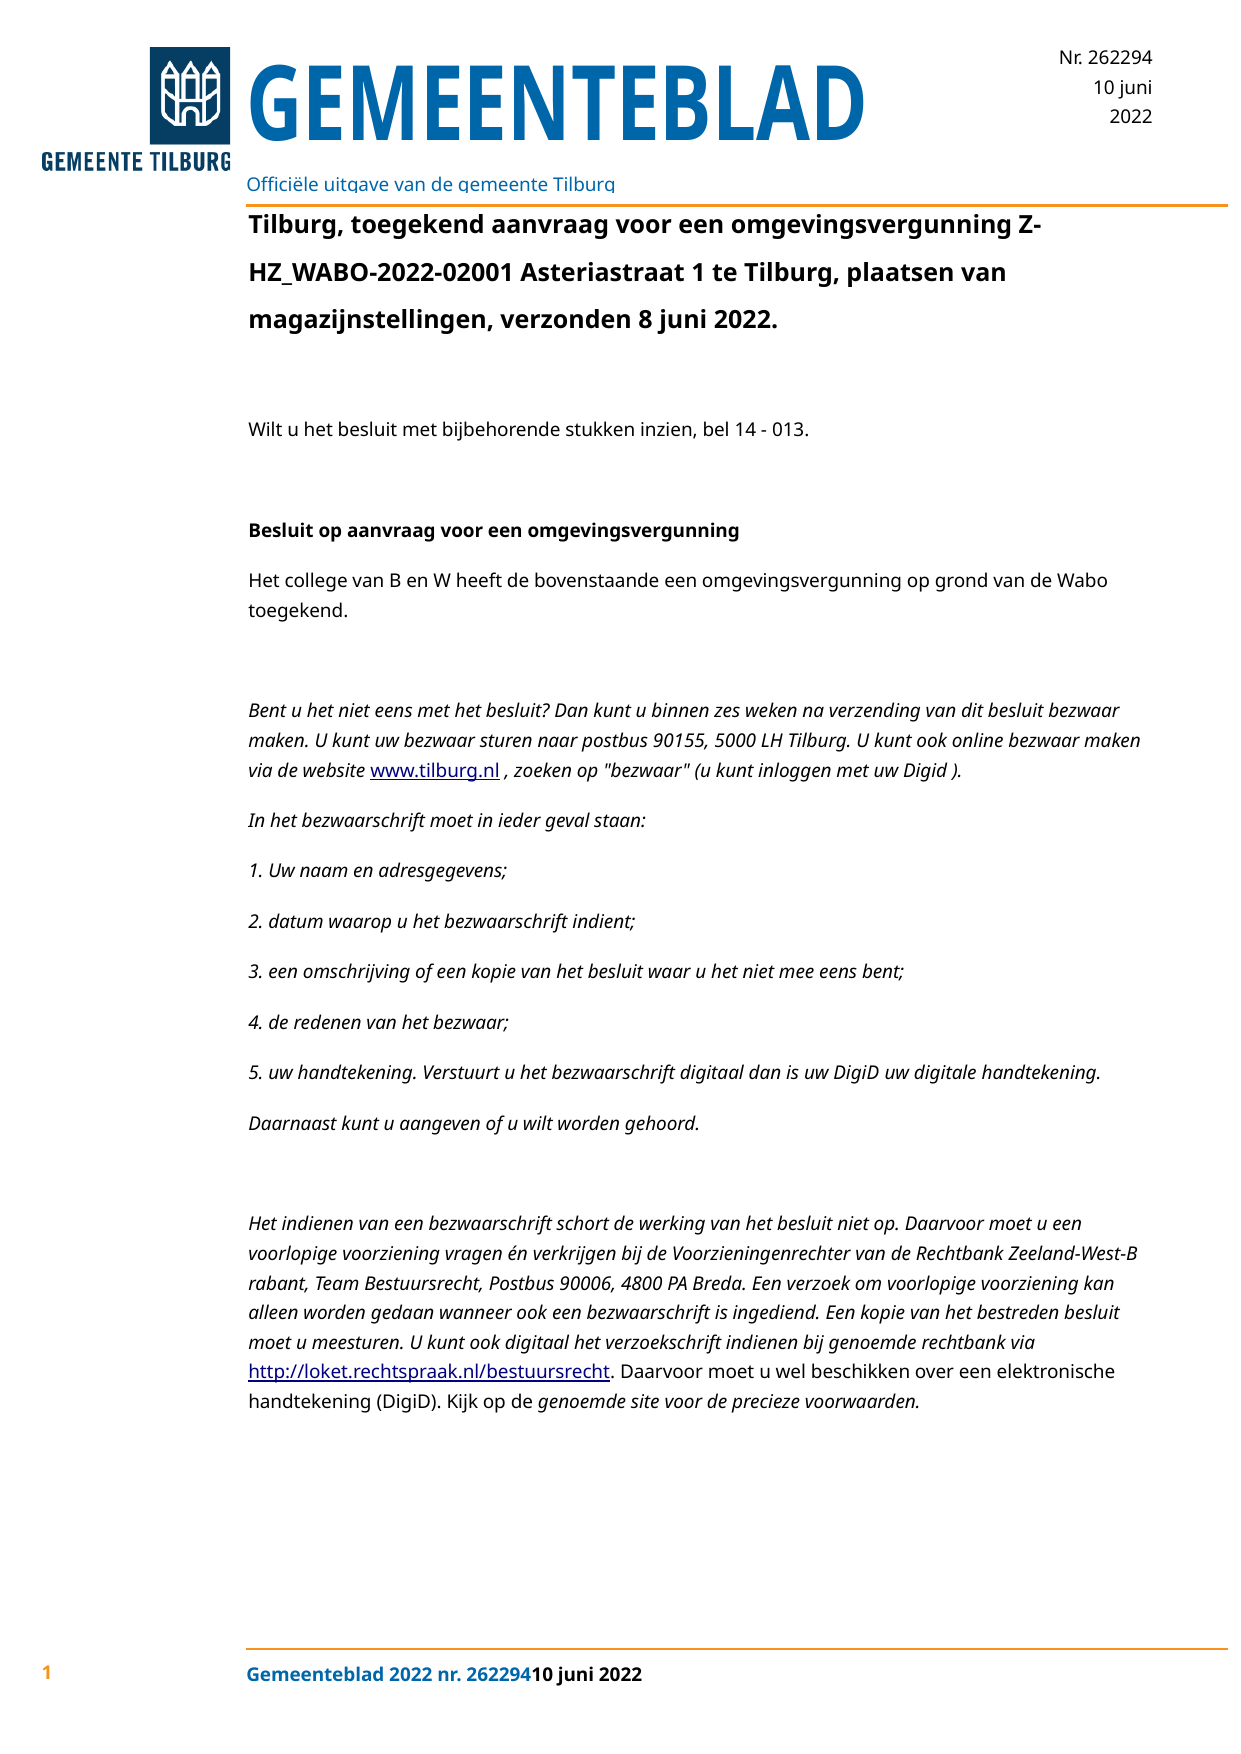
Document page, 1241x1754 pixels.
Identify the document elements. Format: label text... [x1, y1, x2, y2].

text Tilburg, toegekend aanvraag voor een omgevingsvergunning Z-HZ_WABO-2022-02001 Asteriastraat 1 te Tilburg, plaatsen van magazijnstellingen, verzonden 8 juni 2022. [248, 207, 1152, 336]
text Besluit op aanvraag voor een omgevingsvergunning [248, 517, 1152, 542]
text 1. Uw naam en adresgegevens; [248, 858, 1152, 883]
text In het bezwaarschrift moet in ieder geval staan: [248, 807, 1152, 833]
text Bent u het niet eens met het besluit? Dan kunt u binnen zes weken na verzending van dit besluit bezwaar maken. U kunt uw bezwaar sturen naar postbus 90155, 5000 LH Tilburg. U kunt ook online bezwaar maken via de website www.tilburg.nl , zoeken op "bezwaar" (u kunt inloggen met uw Digid ). [248, 698, 1152, 782]
text Daarnaast kunt u aangeven of u wilt worden gehoord. [248, 1110, 1152, 1135]
text Wilt u het besluit met bijbehorende stukken inzien, bel 14 - 013. [248, 416, 1152, 442]
picture [41, 47, 231, 172]
text 2. datum waarop u het bezwaarschrift indient; [248, 908, 1152, 934]
text Het college van B en W heeft de bovenstaande een omgevingsvergunning op grond van de Wabo toegekend. [248, 567, 1152, 622]
text 5. uw handtekening. Verstuurt u het bezwaarschrift digitaal dan is uw DigiD uw digitale handtekening. [248, 1059, 1152, 1085]
text 3. een omschrijving of een kopie van het besluit waar u het niet mee eens bent; [248, 958, 1152, 984]
text 4. de redenen van het bezwaar; [248, 1009, 1152, 1034]
text Het indienen van een bezwaarschrift schort de werking van het besluit niet op. Daarvoor moet u een voorlopige voorziening vragen én verkrijgen bij de Voorzieningenrechter van de Rechtbank Zeeland-West-B rabant, Team Bestuursrecht, Postbus 90006, 4800 PA Breda. Een verzoek om voorlopige voorziening kan alleen worden gedaan wanneer ook een bezwaarschrift is ingediend. Een kopie van het bestreden besluit moet u meesturen. U kunt ook digitaal het verzoekschrift indienen bij genoemde rechtbank via http://loket.rechtspraak.nl/bestuursrecht. Daarvoor moet u wel beschikken over een elektronische handtekening (DigiD). Kijk op de genoemde site voor de precieze voorwaarden. [248, 1211, 1152, 1414]
